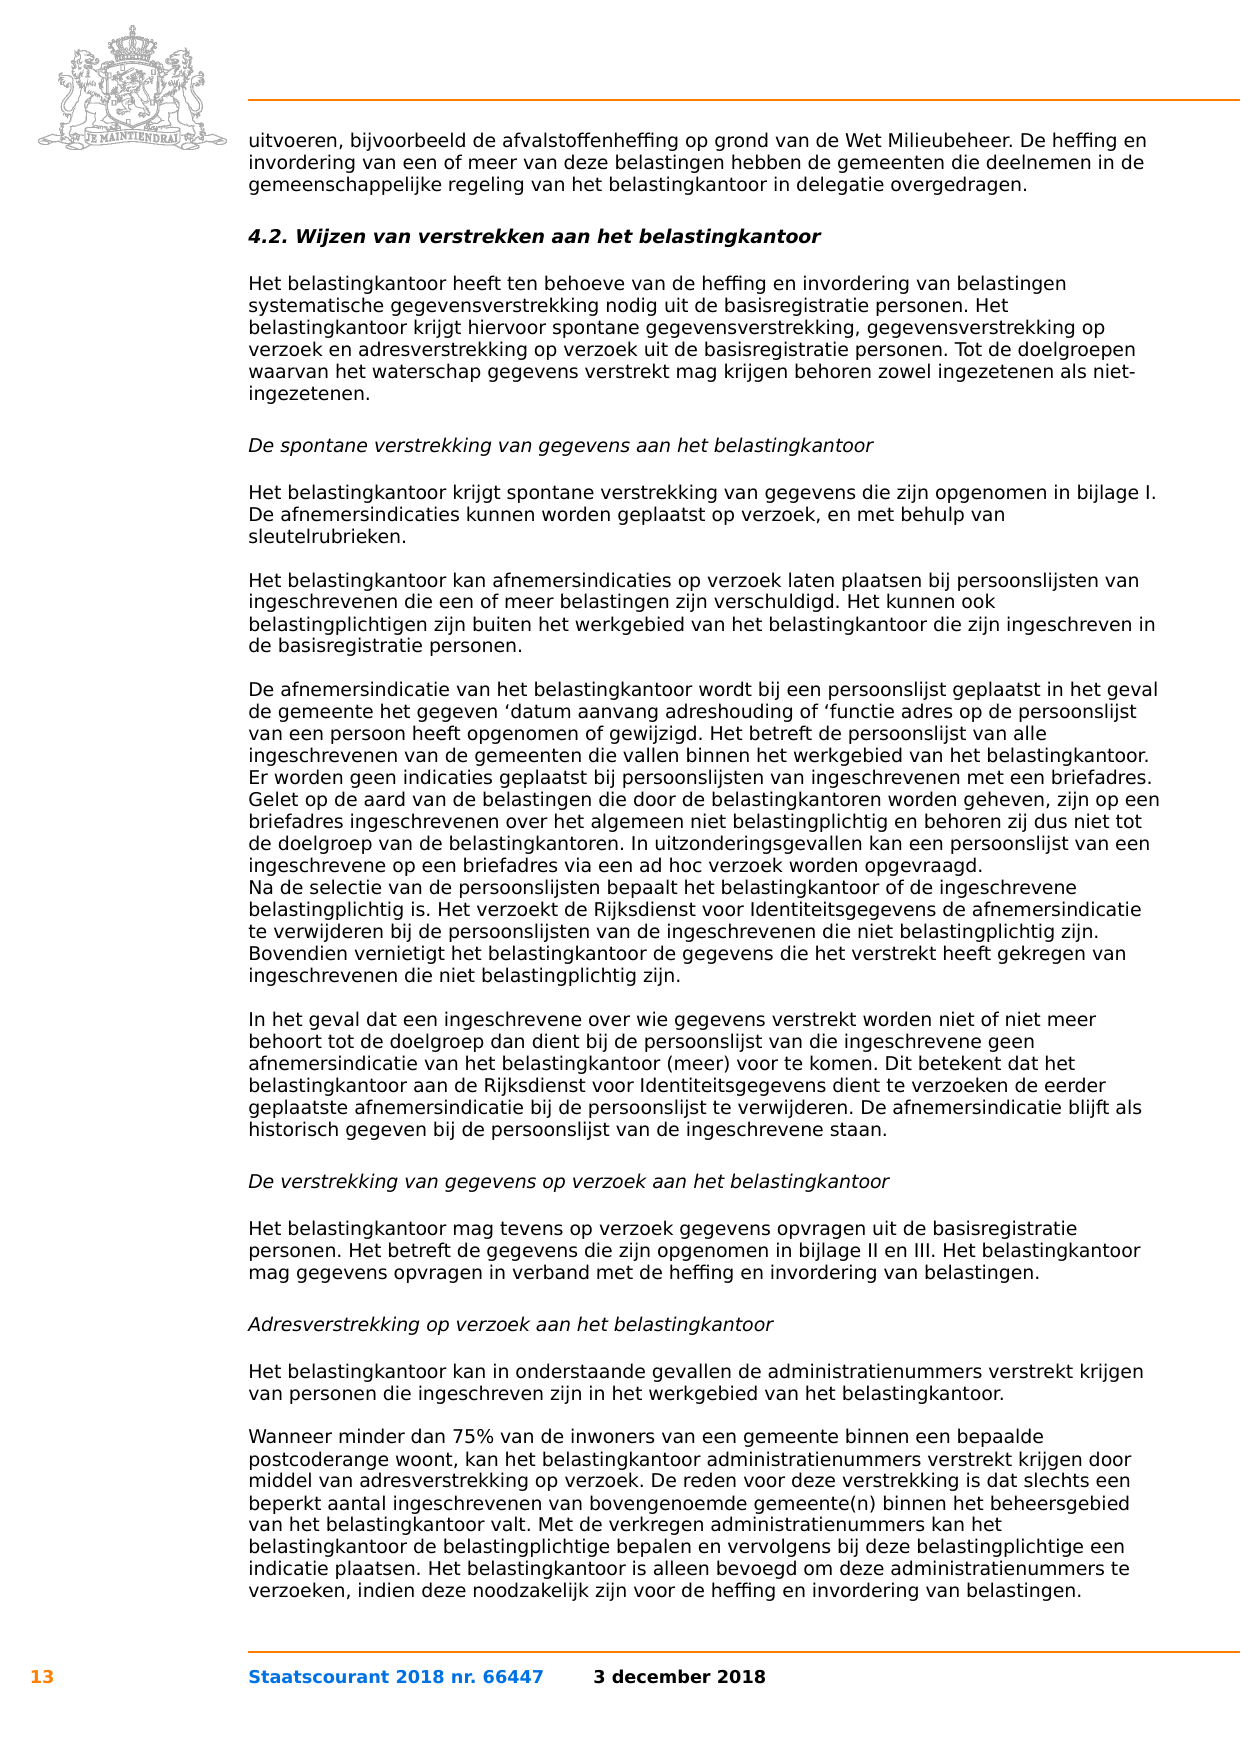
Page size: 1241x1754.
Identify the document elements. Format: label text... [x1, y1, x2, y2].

text Het belastingkantoor heeft ten behoeve van de heffing en invordering van belastingen systematische gegevensverstrekking nodig uit de basisregistratie personen. Het belastingkantoor krijgt hiervoor spontane gegevensverstrekking, gegevensverstrekking op verzoek en adresverstrekking op verzoek uit de basisregistratie personen. Tot de doelgroepen waarvan het waterschap gegevens verstrekt mag krijgen behoren zowel ingezetenen als niet-ingezetenen. [248, 273, 1163, 405]
text Wanneer minder dan 75% van de inwoners van een gemeente binnen een bepaalde postcoderange woont, kan het belastingkantoor administratienummers verstrekt krijgen door middel van adresverstrekking op verzoek. De reden voor deze verstrekking is dat slechts een beperkt aantal ingeschrevenen van bovengenoemde gemeente(n) binnen het beheersgebied van het belastingkantoor valt. Met de verkregen administratienummers kan het belastingkantoor de belastingplichtige bepalen en vervolgens bij deze belastingplichtige een indicatie plaatsen. Het belastingkantoor is alleen bevoegd om deze administratienummers te verzoeken, indien deze noodzakelijk zijn voor de heffing en invordering van belastingen. [248, 1426, 1163, 1602]
subtitle Adresverstrekking op verzoek aan het belastingkantoor [248, 1314, 1163, 1336]
text In het geval dat een ingeschrevene over wie gegevens verstrekt worden niet of niet meer behoort tot de doelgroep dan dient bij de persoonslijst van die ingeschrevene geen afnemersindicatie van het belastingkantoor (meer) voor te komen. Dit betekent dat het belastingkantoor aan de Rijksdienst voor Identiteitsgegevens dient te verzoeken de eerder geplaatste afnemersindicatie bij de persoonslijst te verwijderen. De afnemersindicatie blijft als historisch gegeven bij de persoonslijst van de ingeschrevene staan. [248, 1009, 1163, 1141]
subtitle De verstrekking van gegevens op verzoek aan het belastingkantoor [248, 1171, 1163, 1193]
picture [38, 25, 227, 150]
text Het belastingkantoor krijgt spontane verstrekking van gegevens die zijn opgenomen in bijlage I. De afnemersindicaties kunnen worden geplaatst op verzoek, en met behulp van sleutelrubrieken. [248, 482, 1163, 548]
subtitle 4.2. Wijzen van verstrekken aan het belastingkantoor [248, 226, 1163, 248]
text Het belastingkantoor kan afnemersindicaties op verzoek laten plaatsen bij persoonslijsten van ingeschrevenen die een of meer belastingen zijn verschuldigd. Het kunnen ook belastingplichtigen zijn buiten het werkgebied van het belastingkantoor die zijn ingeschreven in de basisregistratie personen. [248, 569, 1163, 657]
text Na de selectie van de persoonslijsten bepaalt het belastingkantoor of de ingeschrevene belastingplichtig is. Het verzoekt de Rijksdienst voor Identiteitsgegevens de afnemersindicatie te verwijderen bij de persoonslijsten van de ingeschrevenen die niet belastingplichtig zijn. Bovendien vernietigt het belastingkantoor de gegevens die het verstrekt heeft gekregen van ingeschrevenen die niet belastingplichtig zijn. [248, 877, 1163, 987]
text De afnemersindicatie van het belastingkantoor wordt bij een persoonslijst geplaatst in het geval de gemeente het gegeven ‘datum aanvang adreshouding of ‘functie adres op de persoonslijst van een persoon heeft opgenomen of gewijzigd. Het betreft de persoonslijst van alle ingeschrevenen van de gemeenten die vallen binnen het werkgebied van het belastingkantoor. Er worden geen indicaties geplaatst bij persoonslijsten van ingeschrevenen met een briefadres. Gelet op de aard van de belastingen die door de belastingkantoren worden geheven, zijn op een briefadres ingeschrevenen over het algemeen niet belastingplichtig en behoren zij dus niet tot de doelgroep van de belastingkantoren. In uitzonderingsgevallen kan een persoonslijst van een ingeschrevene op een briefadres via een ad hoc verzoek worden opgevraagd. [248, 679, 1163, 877]
subtitle De spontane verstrekking van gegevens aan het belastingkantoor [248, 435, 1163, 457]
text Het belastingkantoor kan in onderstaande gevallen de administratienummers verstrekt krijgen van personen die ingeschreven zijn in het werkgebied van het belastingkantoor. [248, 1361, 1163, 1404]
text uitvoeren, bijvoorbeeld de afvalstoffenheffing op grond van de Wet Milieubeheer. De heffing en invordering van een of meer van deze belastingen hebben de gemeenten die deelnemen in de gemeenschappelijke regeling van het belastingkantoor in delegatie overgedragen. [248, 130, 1163, 196]
text Het belastingkantoor mag tevens op verzoek gegevens opvragen uit de basisregistratie personen. Het betreft de gegevens die zijn opgenomen in bijlage II en III. Het belastingkantoor mag gegevens opvragen in verband met de heffing en invordering van belastingen. [248, 1218, 1163, 1284]
